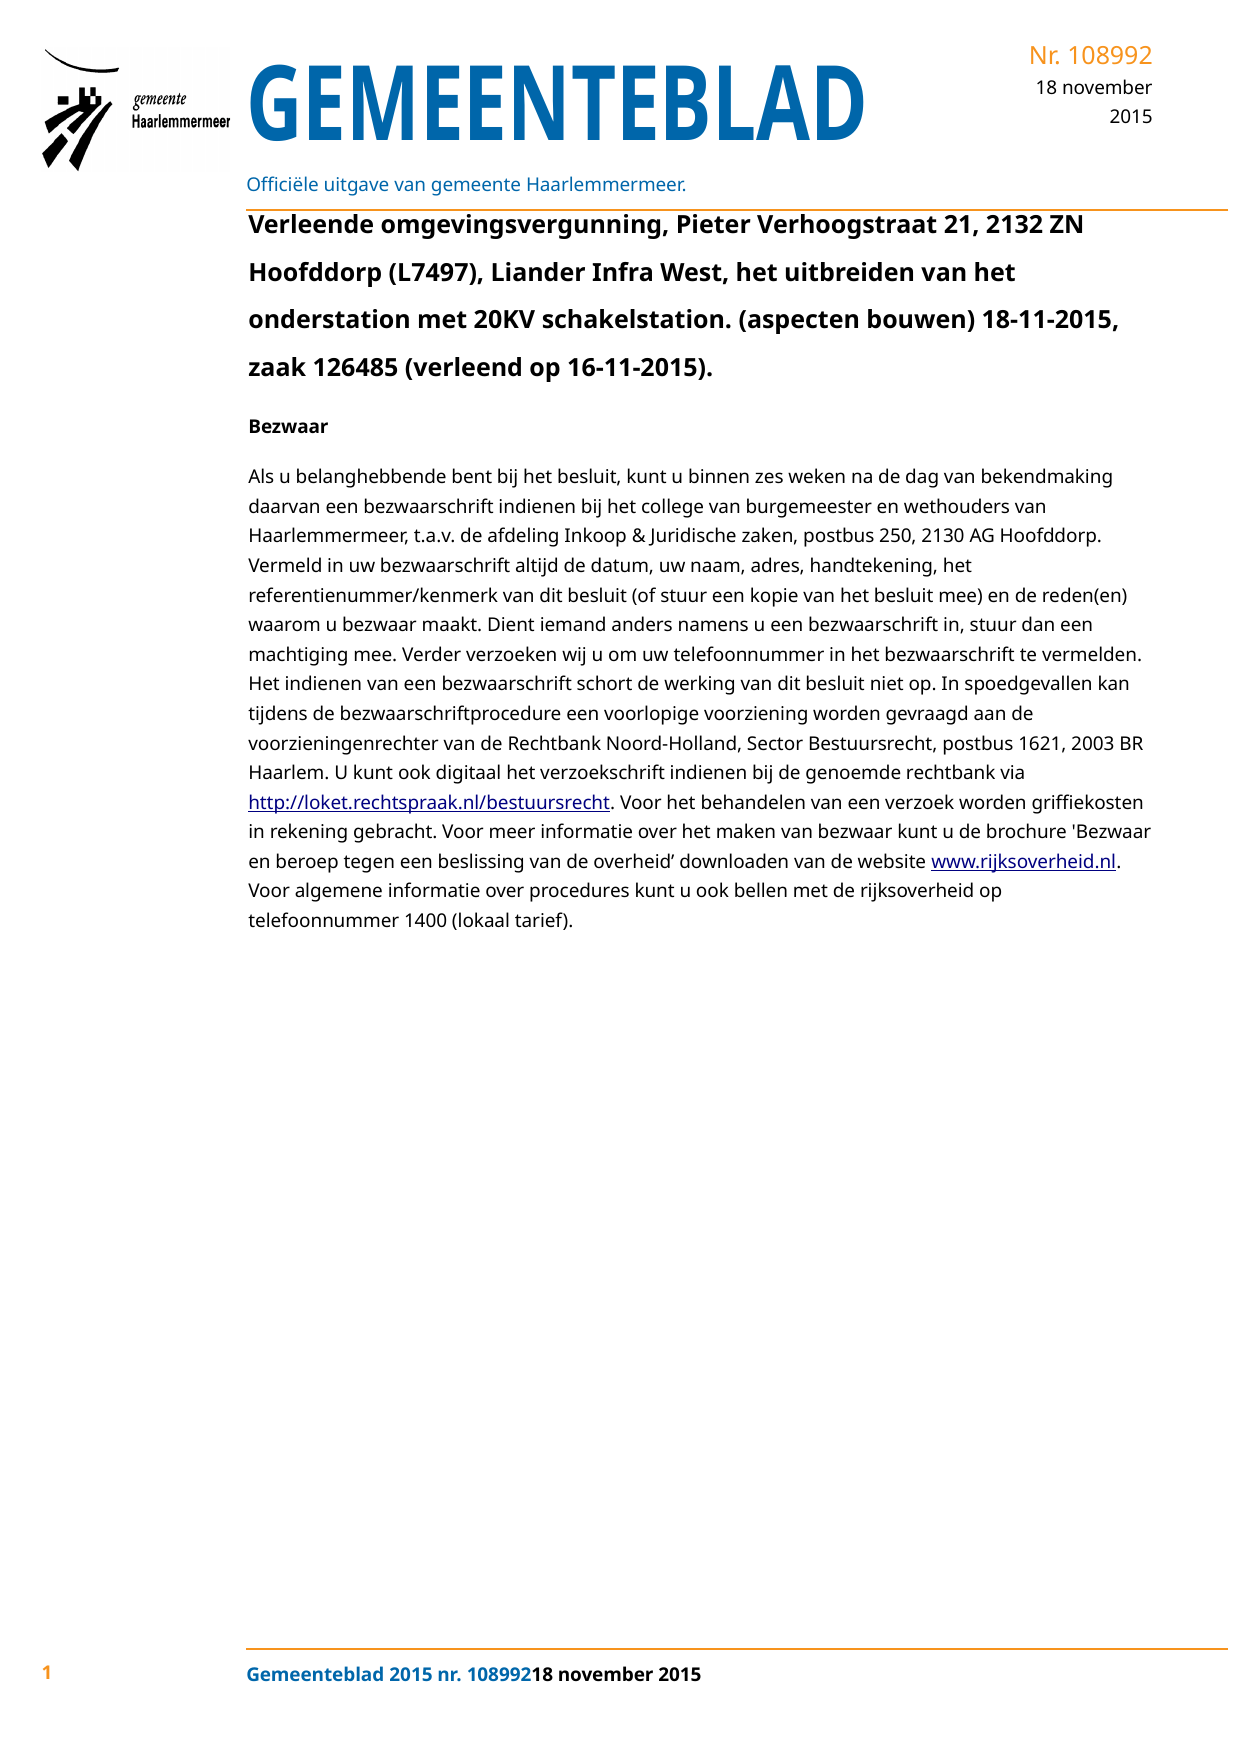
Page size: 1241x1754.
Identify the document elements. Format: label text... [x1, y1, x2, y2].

text Als u belanghebbende bent bij het besluit, kunt u binnen zes weken na de dag van bekendmaking daarvan een bezwaarschrift indienen bij het college van burgemeester en wethouders van Haarlemmermeer, t.a.v. de afdeling Inkoop & Juridische zaken, postbus 250, 2130 AG Hoofddorp. Vermeld in uw bezwaarschrift altijd de datum, uw naam, adres, handtekening, het referentienummer/kenmerk van dit besluit (of stuur een kopie van het besluit mee) en de reden(en) waarom u bezwaar maakt. Dient iemand anders namens u een bezwaarschrift in, stuur dan een machtiging mee. Verder verzoeken wij u om uw telefoonnummer in het bezwaarschrift te vermelden. Het indienen van een bezwaarschrift schort de werking van dit besluit niet op. In spoedgevallen kan tijdens de bezwaarschriftprocedure een voorlopige voorziening worden gevraagd aan de voorzieningenrechter van de Rechtbank Noord-Holland, Sector Bestuursrecht, postbus 1621, 2003 BR Haarlem. U kunt ook digitaal het verzoekschrift indienen bij de genoemde rechtbank via http://loket.rechtspraak.nl/bestuursrecht. Voor het behandelen van een verzoek worden griffiekosten in rekening gebracht. Voor meer informatie over het maken van bezwaar kunt u de brochure 'Bezwaar en beroep tegen een beslissing van de overheid’ downloaden van de website www.rijksoverheid.nl. Voor algemene informatie over procedures kunt u ook bellen met de rijksoverheid op telefoonnummer 1400 (lokaal tarief). [248, 463, 1152, 933]
text Verleende omgevingsvergunning, Pieter Verhoogstraat 21, 2132 ZN Hoofddorp (L7497), Liander Infra West, het uitbreiden van het onderstation met 20KV schakelstation. (aspecten bouwen) 18-11-2015, zaak 126485 (verleend op 16-11-2015). [248, 211, 1152, 384]
text Bezwaar [248, 413, 1152, 439]
picture [41, 47, 231, 172]
